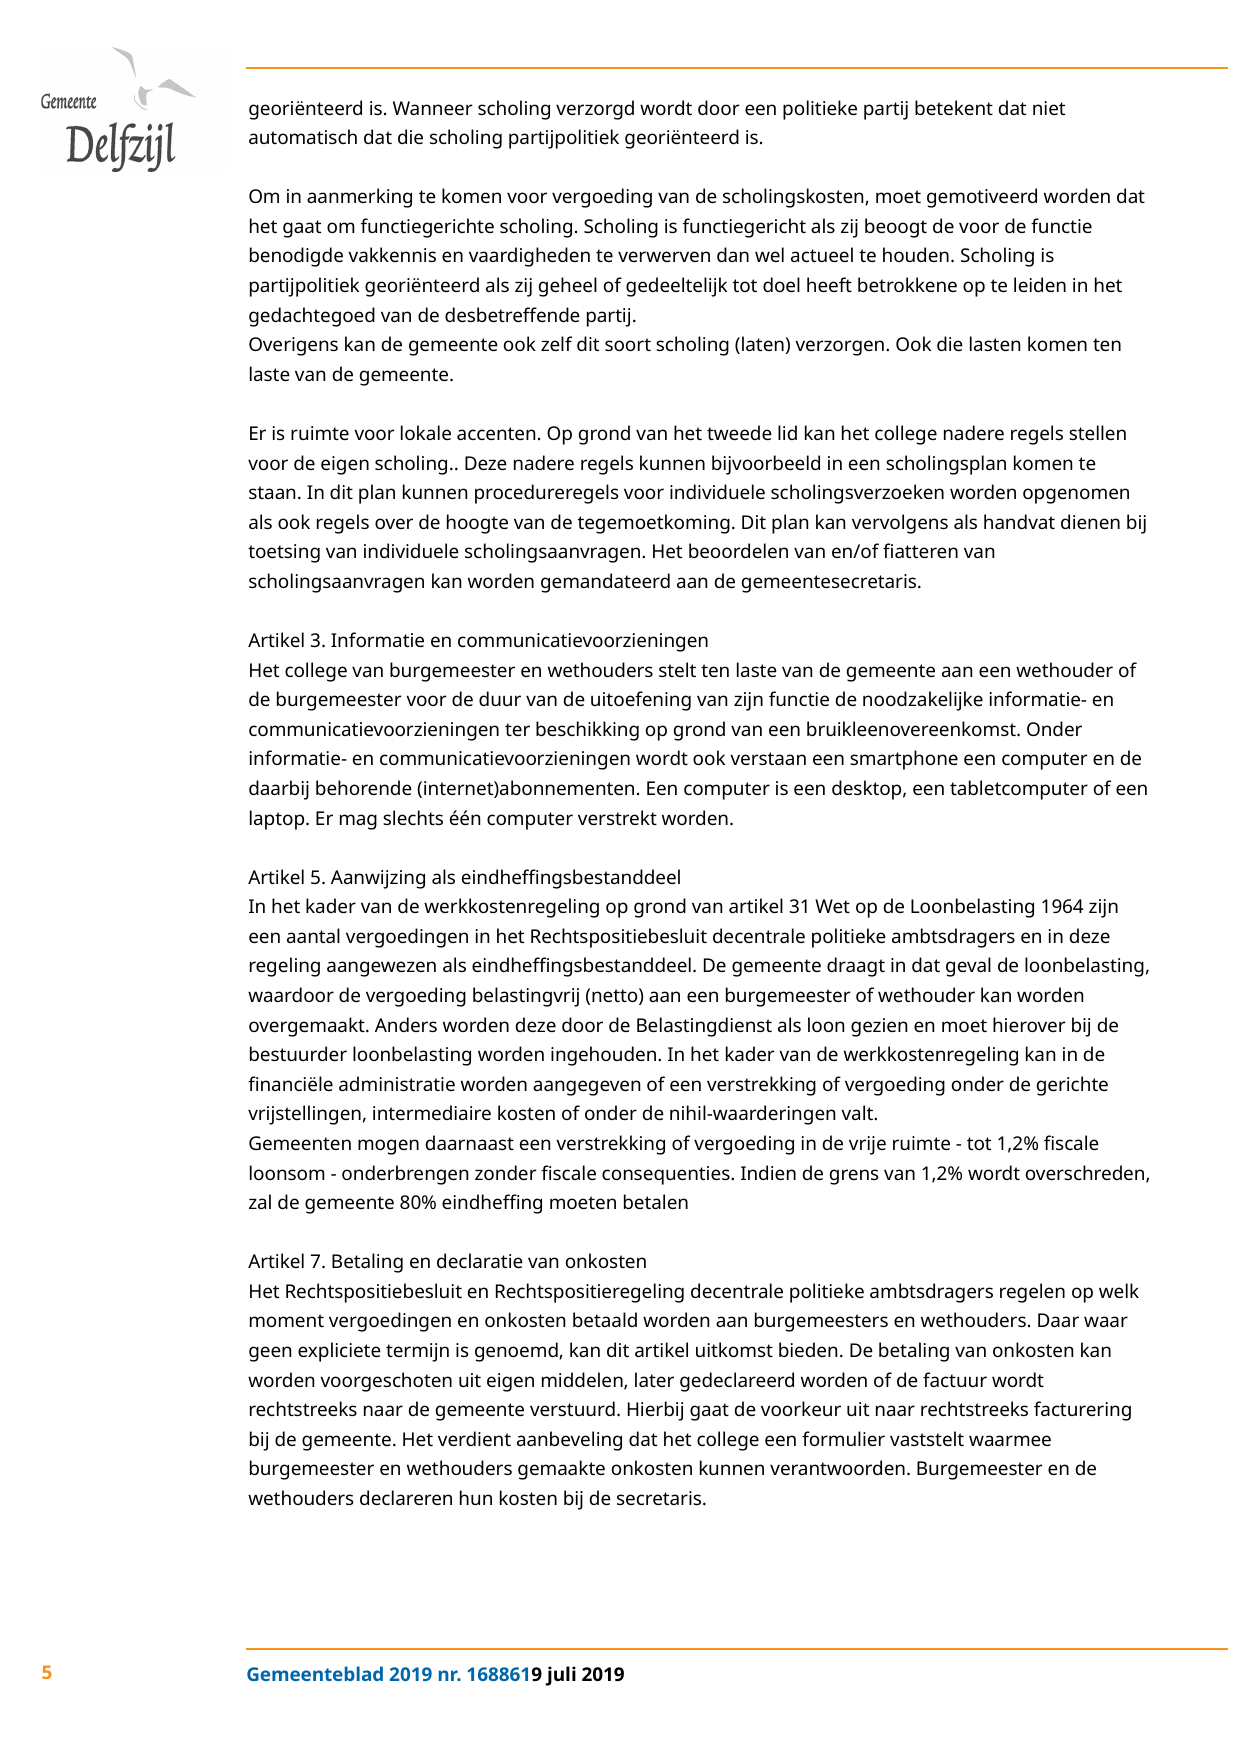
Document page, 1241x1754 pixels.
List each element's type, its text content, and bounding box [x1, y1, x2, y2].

text Gemeenten mogen daarnaast een verstrekking of vergoeding in de vrije ruimte - tot 1,2% fiscale loonsom - onderbrengen zonder fiscale consequenties. Indien de grens van 1,2% wordt overschreden, zal de gemeente 80% eindheffing moeten betalen [248, 1130, 1152, 1215]
picture [41, 47, 231, 172]
text In het kader van de werkkostenregeling op grond van artikel 31 Wet op de Loonbelasting 1964 zijn een aantal vergoedingen in het Rechtspositiebesluit decentrale politieke ambtsdragers en in deze regeling aangewezen als eindheffingsbestanddeel. De gemeente draagt in dat geval de loonbelasting, waardoor de vergoeding belastingvrij (netto) aan een burgemeester of wethouder kan worden overgemaakt. Anders worden deze door de Belastingdienst als loon gezien en moet hierover bij de bestuurder loonbelasting worden ingehouden. In het kader van de werkkostenregeling kan in de financiële administratie worden aangegeven of een verstrekking of vergoeding onder de gerichte vrijstellingen, intermediaire kosten of onder de nihil-waarderingen valt. [248, 893, 1152, 1126]
text Artikel 7. Betaling en declaratie van onkosten [248, 1248, 1152, 1274]
text Overigens kan de gemeente ook zelf dit soort scholing (laten) verzorgen. Ook die lasten komen ten laste van de gemeente. [248, 331, 1152, 387]
text georiënteerd is. Wanneer scholing verzorgd wordt door een politieke partij betekent dat niet automatisch dat die scholing partijpolitiek georiënteerd is. [248, 95, 1152, 150]
text Het Rechtspositiebesluit en Rechtspositieregeling decentrale politieke ambtsdragers regelen op welk moment vergoedingen en onkosten betaald worden aan burgemeesters en wethouders. Daar waar geen expliciete termijn is genoemd, kan dit artikel uitkomst bieden. De betaling van onkosten kan worden voorgeschoten uit eigen middelen, later gedeclareerd worden of de factuur wordt rechtstreeks naar de gemeente verstuurd. Hierbij gaat de voorkeur uit naar rechtstreeks facturering bij de gemeente. Het verdient aanbeveling dat het college een formulier vaststelt waarmee burgemeester en wethouders gemaakte onkosten kunnen verantwoorden. Burgemeester en de wethouders declareren hun kosten bij de secretaris. [248, 1278, 1152, 1511]
text Artikel 3. Informatie en communicatievoorzieningen [248, 627, 1152, 653]
text Artikel 5. Aanwijzing als eindheffingsbestanddeel [248, 864, 1152, 890]
text Er is ruimte voor lokale accenten. Op grond van het tweede lid kan het college nadere regels stellen voor de eigen scholing.. Deze nadere regels kunnen bijvoorbeeld in een scholingsplan komen te staan. In dit plan kunnen procedureregels voor individuele scholingsverzoeken worden opgenomen als ook regels over de hoogte van de tegemoetkoming. Dit plan kan vervolgens als handvat dienen bij toetsing van individuele scholingsaanvragen. Het beoordelen van en/of fiatteren van scholingsaanvragen kan worden gemandateerd aan de gemeentesecretaris. [248, 420, 1152, 594]
text Het college van burgemeester en wethouders stelt ten laste van de gemeente aan een wethouder of de burgemeester voor de duur van de uitoefening van zijn functie de noodzakelijke informatie- en communicatievoorzieningen ter beschikking op grond van een bruikleenovereenkomst. Onder informatie- en communicatievoorzieningen wordt ook verstaan een smartphone een computer en de daarbij behorende (internet)abonnementen. Een computer is een desktop, een tabletcomputer of een laptop. Er mag slechts één computer verstrekt worden. [248, 657, 1152, 831]
text Om in aanmerking te komen voor vergoeding van de scholingskosten, moet gemotiveerd worden dat het gaat om functiegerichte scholing. Scholing is functiegericht als zij beoogt de voor de functie benodigde vakkennis en vaardigheden te verwerven dan wel actueel te houden. Scholing is partijpolitiek georiënteerd als zij geheel of gedeeltelijk tot doel heeft betrokkene op te leiden in het gedachtegoed van de desbetreffende partij. [248, 183, 1152, 328]
